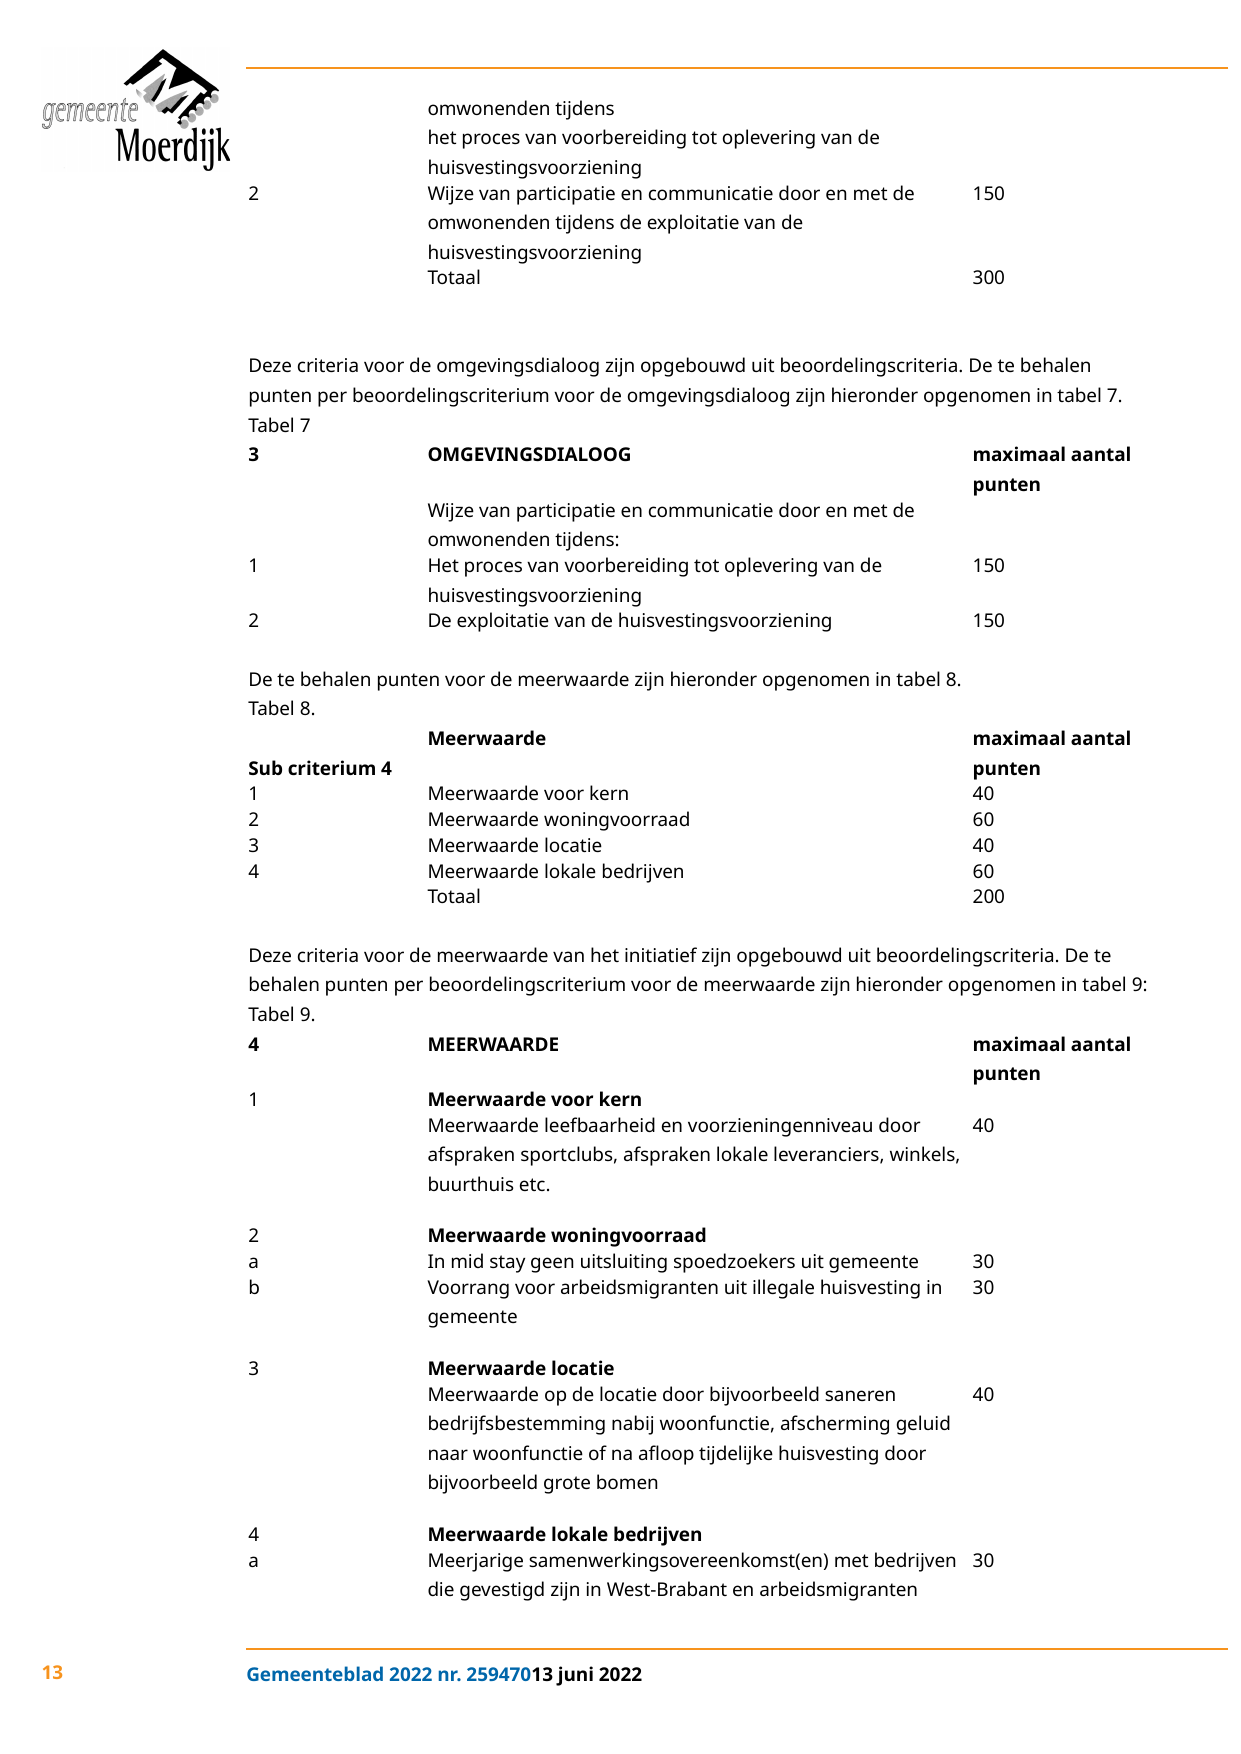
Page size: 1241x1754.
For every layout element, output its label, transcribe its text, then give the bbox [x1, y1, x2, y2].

table_cell Meerwaarde leefbaarheid en voorzieningenniveau door afspraken sportclubs, afspraken lokale leveranciers, winkels, buurthuis etc. [427, 1112, 972, 1197]
table_header maximaal aantal punten [973, 442, 1152, 497]
table_cell 1 [248, 552, 427, 607]
table_header Sub criterium 4 [248, 725, 427, 781]
table_cell [248, 95, 427, 180]
table_cell 40 [973, 1381, 1152, 1495]
table_cell [248, 1381, 427, 1495]
table_cell 300 [973, 265, 1152, 290]
text Tabel 7 [248, 412, 1152, 438]
table_cell Meerwaarde woningvoorraad [427, 1223, 972, 1248]
table_cell De exploitatie van de huisvestingsvoorziening [427, 608, 972, 633]
table_cell 30 [973, 1547, 1152, 1602]
table_cell [973, 95, 1152, 180]
table_cell [973, 1086, 1152, 1112]
table_cell a [248, 1547, 427, 1602]
table_cell [427, 1197, 972, 1223]
table_cell 3 [248, 1355, 427, 1381]
table_cell 40 [973, 781, 1152, 806]
picture [41, 47, 231, 172]
table_cell 150 [973, 608, 1152, 633]
table_cell Wijze van participatie en communicatie door en met de omwonenden tijdens: [427, 497, 972, 552]
table_cell [248, 1112, 427, 1197]
table_cell 2 [248, 608, 427, 633]
table_cell [248, 1197, 427, 1223]
text De te behalen punten voor de meerwaarde zijn hieronder opgenomen in tabel 8. [248, 666, 1152, 692]
table_cell Meerwaarde voor kern [427, 1086, 972, 1112]
table_header maximaal aantal punten [973, 725, 1152, 781]
table_cell Meerwaarde locatie [427, 832, 972, 858]
table_cell 1 [248, 781, 427, 806]
table_cell Meerwaarde lokale bedrijven [427, 858, 972, 883]
table_cell Voorrang voor arbeidsmigranten uit illegale huisvesting in gemeente [427, 1274, 972, 1329]
table_cell 3 [248, 832, 427, 858]
table_cell [973, 1329, 1152, 1355]
table_cell Meerwaarde voor kern [427, 781, 972, 806]
table_cell Meerwaarde locatie [427, 1355, 972, 1381]
table_cell 30 [973, 1248, 1152, 1274]
table_cell omwonenden tijdens het proces van voorbereiding tot oplevering van de huisvestingsvoorziening [427, 95, 972, 180]
table_cell 150 [973, 552, 1152, 607]
table_cell Het proces van voorbereiding tot oplevering van de huisvestingsvoorziening [427, 552, 972, 607]
table_cell [248, 265, 427, 290]
table_cell [973, 1223, 1152, 1248]
table_cell In mid stay geen uitsluiting spoedzoekers uit gemeente [427, 1248, 972, 1274]
table_cell 150 [973, 180, 1152, 264]
table_cell [973, 1521, 1152, 1547]
table_cell b [248, 1274, 427, 1329]
table_header MEERWAARDE [427, 1031, 972, 1086]
table_cell Totaal [427, 265, 972, 290]
text Deze criteria voor de omgevingsdialoog zijn opgebouwd uit beoordelingscriteria. De te behalen punten per beoordelingscriterium voor de omgevingsdialoog zijn hieronder opgenomen in tabel 7. [248, 353, 1152, 408]
table_header 3 [248, 442, 427, 497]
table_cell 60 [973, 858, 1152, 883]
table_cell 200 [973, 884, 1152, 909]
table_header OMGEVINGSDIALOOG [427, 442, 972, 497]
table_cell [973, 1495, 1152, 1521]
table_cell [248, 1495, 427, 1521]
table_cell Meerwaarde lokale bedrijven [427, 1521, 972, 1547]
table_cell Meerwaarde op de locatie door bijvoorbeeld saneren bedrijfsbestemming nabij woonfunctie, afscherming geluid naar woonfunctie of na afloop tijdelijke huisvesting door bijvoorbeeld grote bomen [427, 1381, 972, 1495]
table_cell a [248, 1248, 427, 1274]
text Tabel 8. [248, 696, 1152, 721]
table_cell 40 [973, 1112, 1152, 1197]
table_cell Meerjarige samenwerkingsovereenkomst(en) met bedrijven die gevestigd zijn in West-Brabant en arbeidsmigranten [427, 1547, 972, 1602]
table_cell 2 [248, 180, 427, 264]
text Deze criteria voor de meerwaarde van het initiatief zijn opgebouwd uit beoordelingscriteria. De te behalen punten per beoordelingscriterium voor de meerwaarde zijn hieronder opgenomen in tabel 9: [248, 942, 1152, 997]
table_cell [973, 497, 1152, 552]
table_cell [248, 1329, 427, 1355]
table_cell 40 [973, 832, 1152, 858]
table_cell 1 [248, 1086, 427, 1112]
table_cell 60 [973, 806, 1152, 832]
table_cell [427, 1329, 972, 1355]
table_header maximaal aantal punten [973, 1031, 1152, 1086]
table_cell Meerwaarde woningvoorraad [427, 806, 972, 832]
table_cell [973, 1355, 1152, 1381]
table_cell [248, 884, 427, 909]
table_cell 2 [248, 806, 427, 832]
table_cell [427, 1495, 972, 1521]
table_cell 4 [248, 858, 427, 883]
table_cell [248, 497, 427, 552]
table_cell Wijze van participatie en communicatie door en met de omwonenden tijdens de exploitatie van de huisvestingsvoorziening [427, 180, 972, 264]
table_cell [973, 1197, 1152, 1223]
table_cell 4 [248, 1521, 427, 1547]
table_cell 30 [973, 1274, 1152, 1329]
text Tabel 9. [248, 1001, 1152, 1027]
table_header 4 [248, 1031, 427, 1086]
table_cell Totaal [427, 884, 972, 909]
table_header Meerwaarde [427, 725, 972, 781]
table_cell 2 [248, 1223, 427, 1248]
